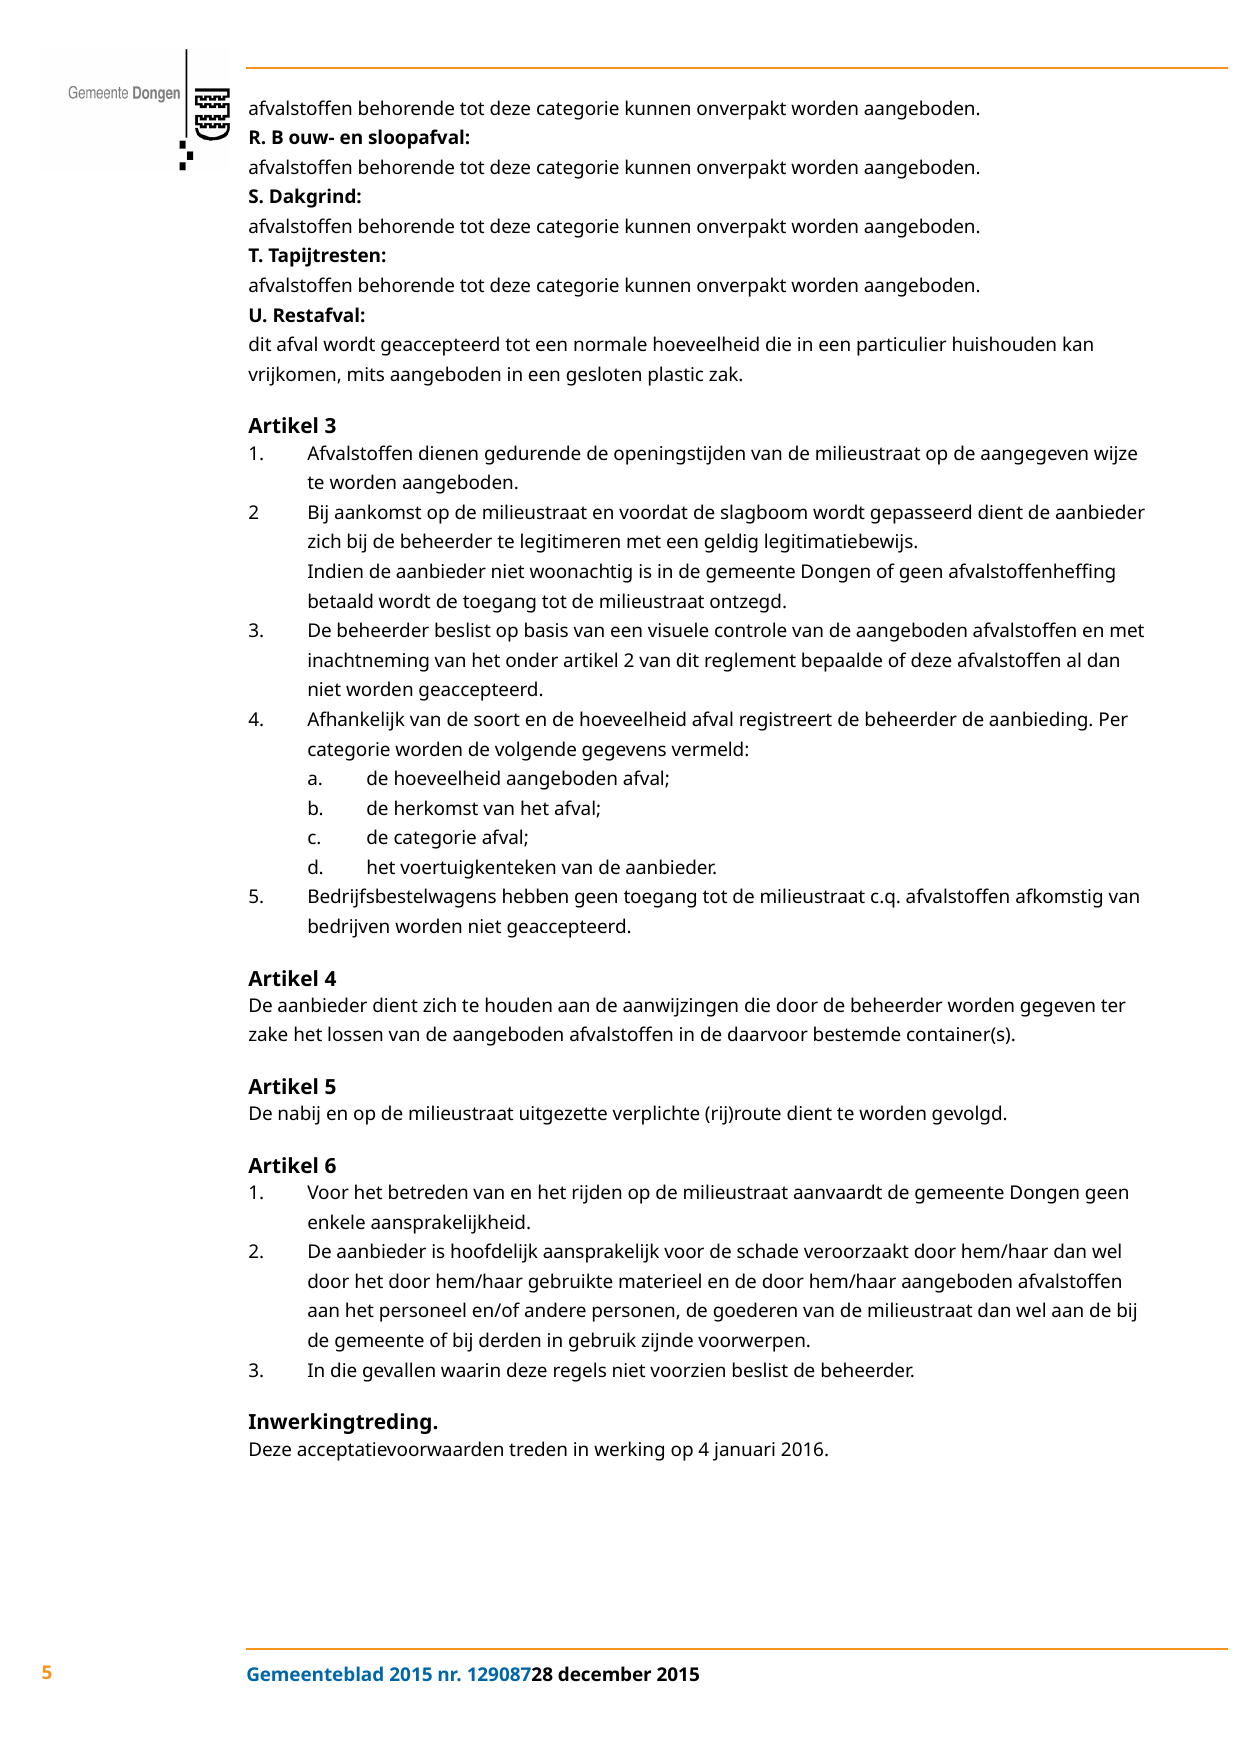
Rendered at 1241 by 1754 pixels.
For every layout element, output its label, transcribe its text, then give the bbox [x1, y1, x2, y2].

text De aanbieder dient zich te houden aan de aanwijzingen die door de beheerder worden gegeven ter zake het lossen van de aangeboden afvalstoffen in de daarvoor bestemde container(s). [248, 992, 1152, 1047]
text S. Dakgrind: [248, 183, 1152, 209]
text afvalstoffen behorende tot deze categorie kunnen onverpakt worden aangeboden. [248, 213, 1152, 239]
list de herkomst van het afval; [307, 795, 1152, 821]
list De aanbieder is hoofdelijk aansprakelijk voor de schade veroorzaakt door hem/haar dan wel door het door hem/haar gebruikte materieel en de door hem/haar aangeboden afvalstoffen aan het personeel en/of andere personen, de goederen van de milieustraat dan wel aan de bij de gemeente of bij derden in gebruik zijnde voorwerpen. [248, 1238, 1152, 1353]
list De beheerder beslist op basis van een visuele controle van de aangeboden afvalstoffen en met inachtneming van het onder artikel 2 van dit reglement bepaalde of deze afvalstoffen al dan niet worden geaccepteerd. [248, 617, 1152, 702]
text Artikel 5 [248, 1072, 1152, 1101]
text R. B ouw- en sloopafval: [248, 124, 1152, 150]
text Inwerkingtreding. [248, 1407, 1152, 1436]
list de hoeveelheid aangeboden afval; [307, 765, 1152, 791]
text afvalstoffen behorende tot deze categorie kunnen onverpakt worden aangeboden. [248, 272, 1152, 298]
list In die gevallen waarin deze regels niet voorzien beslist de beheerder. [248, 1357, 1152, 1383]
list Afhankelijk van de soort en de hoeveelheid afval registreert de beheerder de aanbieding. Per categorie worden de volgende gegevens vermeld: [248, 706, 1152, 761]
text Artikel 4 [248, 964, 1152, 992]
text afvalstoffen behorende tot deze categorie kunnen onverpakt worden aangeboden. [248, 95, 1152, 121]
text T. Tapijtresten: [248, 243, 1152, 268]
text afvalstoffen behorende tot deze categorie kunnen onverpakt worden aangeboden. [248, 154, 1152, 180]
list Afvalstoffen dienen gedurende de openingstijden van de milieustraat op de aangegeven wijze te worden aangeboden. [248, 440, 1152, 495]
list Bij aankomst op de milieustraat en voordat de slagboom wordt gepasseerd dient de aanbieder zich bij de beheerder te legitimeren met een geldig legitimatiebewijs. [248, 499, 1152, 554]
text dit afval wordt geaccepteerd tot een normale hoeveelheid die in een particulier huishouden kan vrijkomen, mits aangeboden in een gesloten plastic zak. [248, 331, 1152, 387]
text Artikel 3 [248, 411, 1152, 440]
text Artikel 6 [248, 1151, 1152, 1179]
text Deze acceptatievoorwaarden treden in werking op 4 januari 2016. [248, 1436, 1152, 1461]
text U. Restafval: [248, 302, 1152, 328]
list Indien de aanbieder niet woonachtig is in de gemeente Dongen of geen afvalstoffenheffing betaald wordt de toegang tot de milieustraat ontzegd. [248, 558, 1152, 613]
list het voertuigkenteken van de aanbieder. [307, 854, 1152, 880]
text De nabij en op de milieustraat uitgezette verplichte (rij)route dient te worden gevolgd. [248, 1101, 1152, 1126]
picture [41, 47, 231, 172]
list Voor het betreden van en het rijden op de milieustraat aanvaardt de gemeente Dongen geen enkele aansprakelijkheid. [248, 1179, 1152, 1235]
list de categorie afval; [307, 824, 1152, 850]
list Bedrijfsbestelwagens hebben geen toegang tot de milieustraat c.q. afvalstoffen afkomstig van bedrijven worden niet geaccepteerd. [248, 884, 1152, 939]
